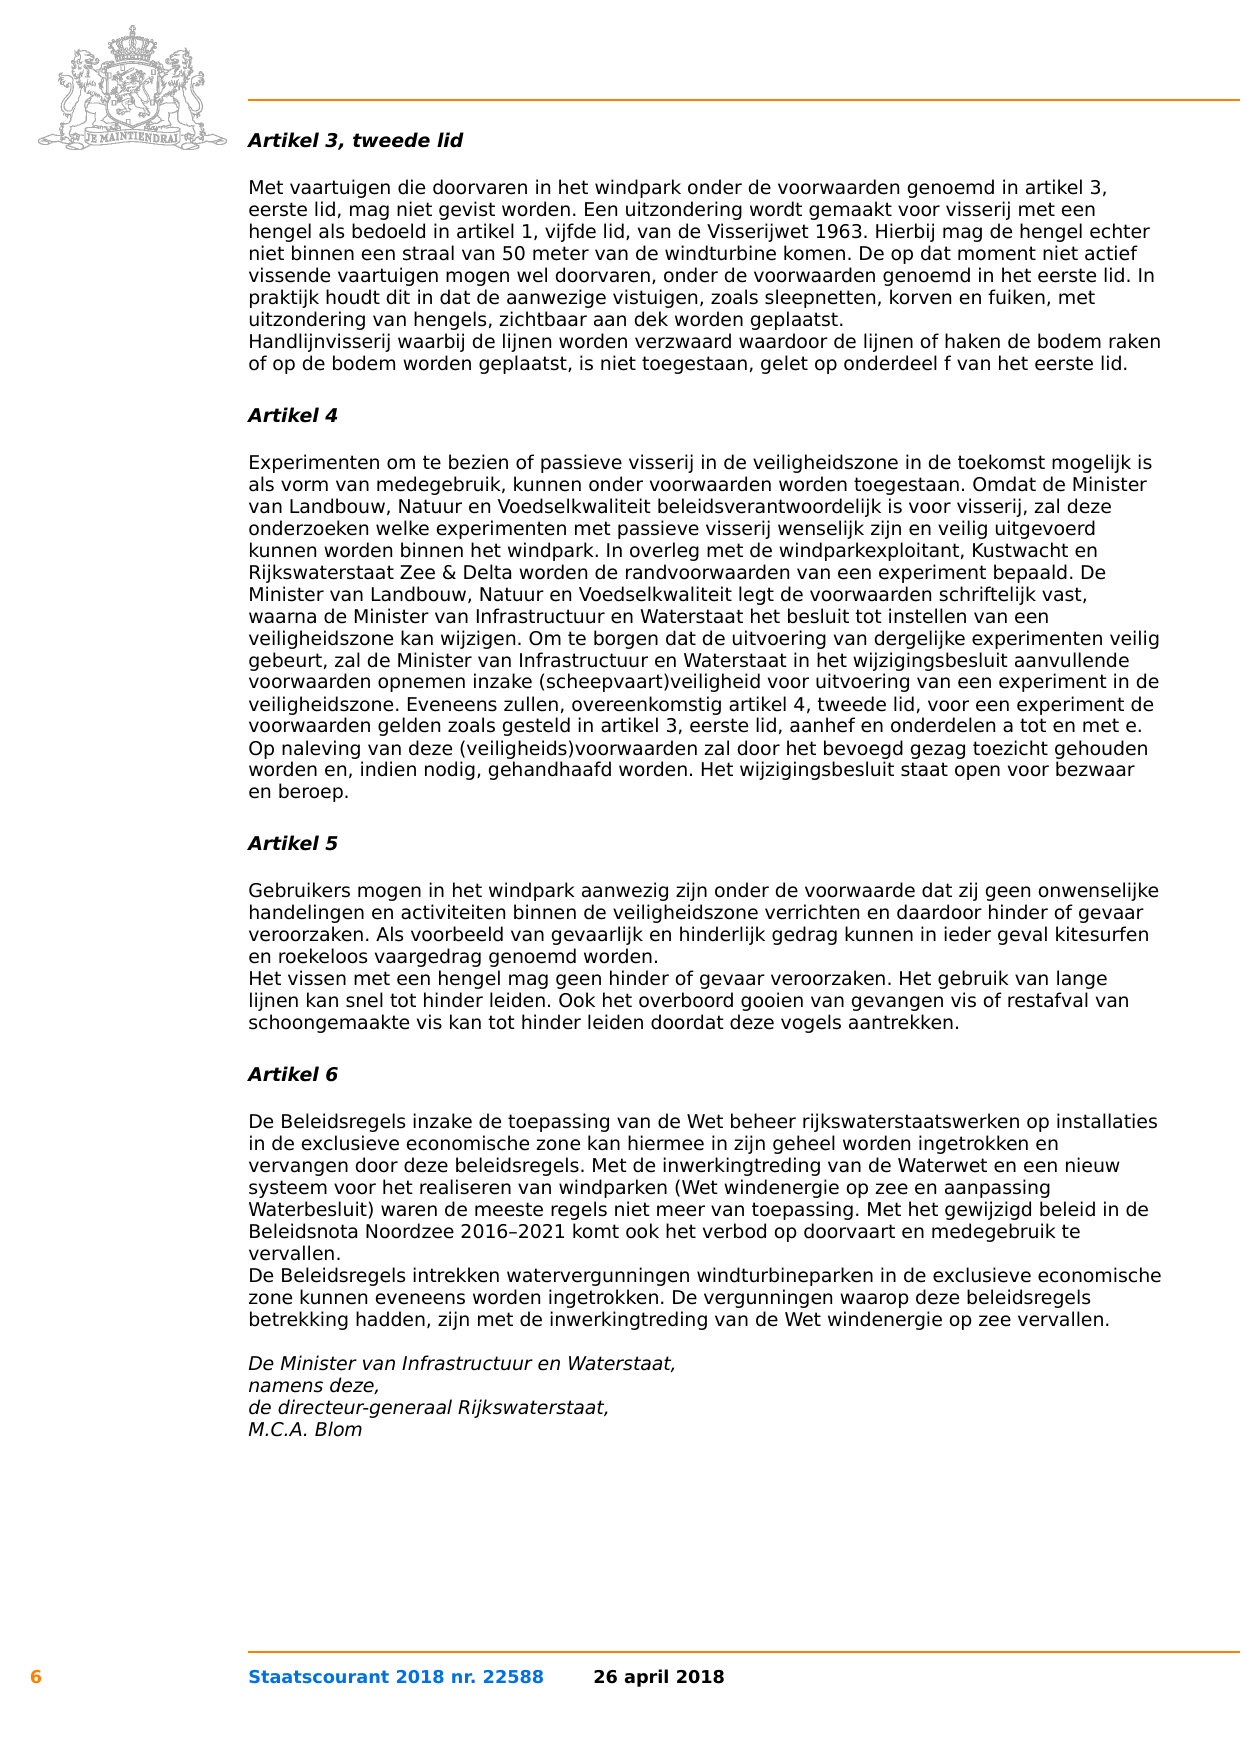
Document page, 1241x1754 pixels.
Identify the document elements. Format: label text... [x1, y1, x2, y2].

subtitle Artikel 6 [248, 1064, 1163, 1086]
subtitle Artikel 5 [248, 833, 1163, 855]
text Het vissen met een hengel mag geen hinder of gevaar veroorzaken. Het gebruik van lange lijnen kan snel tot hinder leiden. Ook het overboord gooien van gevangen vis of restafval van schoongemaakte vis kan tot hinder leiden doordat deze vogels aantrekken. [248, 968, 1163, 1034]
text Gebruikers mogen in het windpark aanwezig zijn onder de voorwaarde dat zij geen onwenselijke handelingen en activiteiten binnen de veiligheidszone verrichten en daardoor hinder of gevaar veroorzaken. Als voorbeeld van gevaarlijk en hinderlijk gedrag kunnen in ieder geval kitesurfen en roekeloos vaargedrag genoemd worden. [248, 880, 1163, 968]
picture [38, 25, 227, 150]
text De Beleidsregels inzake de toepassing van de Wet beheer rijkswaterstaatswerken op installaties in de exclusieve economische zone kan hiermee in zijn geheel worden ingetrokken en vervangen door deze beleidsregels. Met de inwerkingtreding van de Waterwet en een nieuw systeem voor het realiseren van windparken (Wet windenergie op zee en aanpassing Waterbesluit) waren de meeste regels niet meer van toepassing. Met het gewijzigd beleid in de Beleidsnota Noordzee 2016–2021 komt ook het verbod op doorvaart en medegebruik te vervallen. [248, 1111, 1163, 1265]
text Experimenten om te bezien of passieve visserij in de veiligheidszone in de toekomst mogelijk is als vorm van medegebruik, kunnen onder voorwaarden worden toegestaan. Omdat de Minister van Landbouw, Natuur en Voedselkwaliteit beleidsverantwoordelijk is voor visserij, zal deze onderzoeken welke experimenten met passieve visserij wenselijk zijn en veilig uitgevoerd kunnen worden binnen het windpark. In overleg met de windparkexploitant, Kustwacht en Rijkswaterstaat Zee & Delta worden de randvoorwaarden van een experiment bepaald. De Minister van Landbouw, Natuur en Voedselkwaliteit legt de voorwaarden schriftelijk vast, waarna de Minister van Infrastructuur en Waterstaat het besluit tot instellen van een veiligheidszone kan wijzigen. Om te borgen dat de uitvoering van dergelijke experimenten veilig gebeurt, zal de Minister van Infrastructuur en Waterstaat in het wijzigingsbesluit aanvullende voorwaarden opnemen inzake (scheepvaart)veiligheid voor uitvoering van een experiment in de veiligheidszone. Eveneens zullen, overeenkomstig artikel 4, tweede lid, voor een experiment de voorwaarden gelden zoals gesteld in artikel 3, eerste lid, aanhef en onderdelen a tot en met e. Op naleving van deze (veiligheids)voorwaarden zal door het bevoegd gezag toezicht gehouden worden en, indien nodig, gehandhaafd worden. Het wijzigingsbesluit staat open voor bezwaar en beroep. [248, 452, 1163, 803]
text Handlijnvisserij waarbij de lijnen worden verzwaard waardoor de lijnen of haken de bodem raken of op de bodem worden geplaatst, is niet toegestaan, gelet op onderdeel f van het eerste lid. [248, 331, 1163, 375]
subtitle Artikel 4 [248, 405, 1163, 427]
text De Beleidsregels intrekken watervergunningen windturbineparken in de exclusieve economische zone kunnen eveneens worden ingetrokken. De vergunningen waarop deze beleidsregels betrekking hadden, zijn met de inwerkingtreding van de Wet windenergie op zee vervallen. [248, 1265, 1163, 1331]
text Met vaartuigen die doorvaren in het windpark onder de voorwaarden genoemd in artikel 3, eerste lid, mag niet gevist worden. Een uitzondering wordt gemaakt voor visserij met een hengel als bedoeld in artikel 1, vijfde lid, van de Visserijwet 1963. Hierbij mag de hengel echter niet binnen een straal van 50 meter van de windturbine komen. De op dat moment niet actief vissende vaartuigen mogen wel doorvaren, onder de voorwaarden genoemd in het eerste lid. In praktijk houdt dit in dat de aanwezige vistuigen, zoals sleepnetten, korven en fuiken, met uitzondering van hengels, zichtbaar aan dek worden geplaatst. [248, 177, 1163, 331]
subtitle Artikel 3, tweede lid [248, 130, 1163, 152]
text De Minister van Infrastructuur en Waterstaat, namens deze, de directeur-generaal Rijkswaterstaat, M.C.A. Blom [248, 1353, 1163, 1441]
